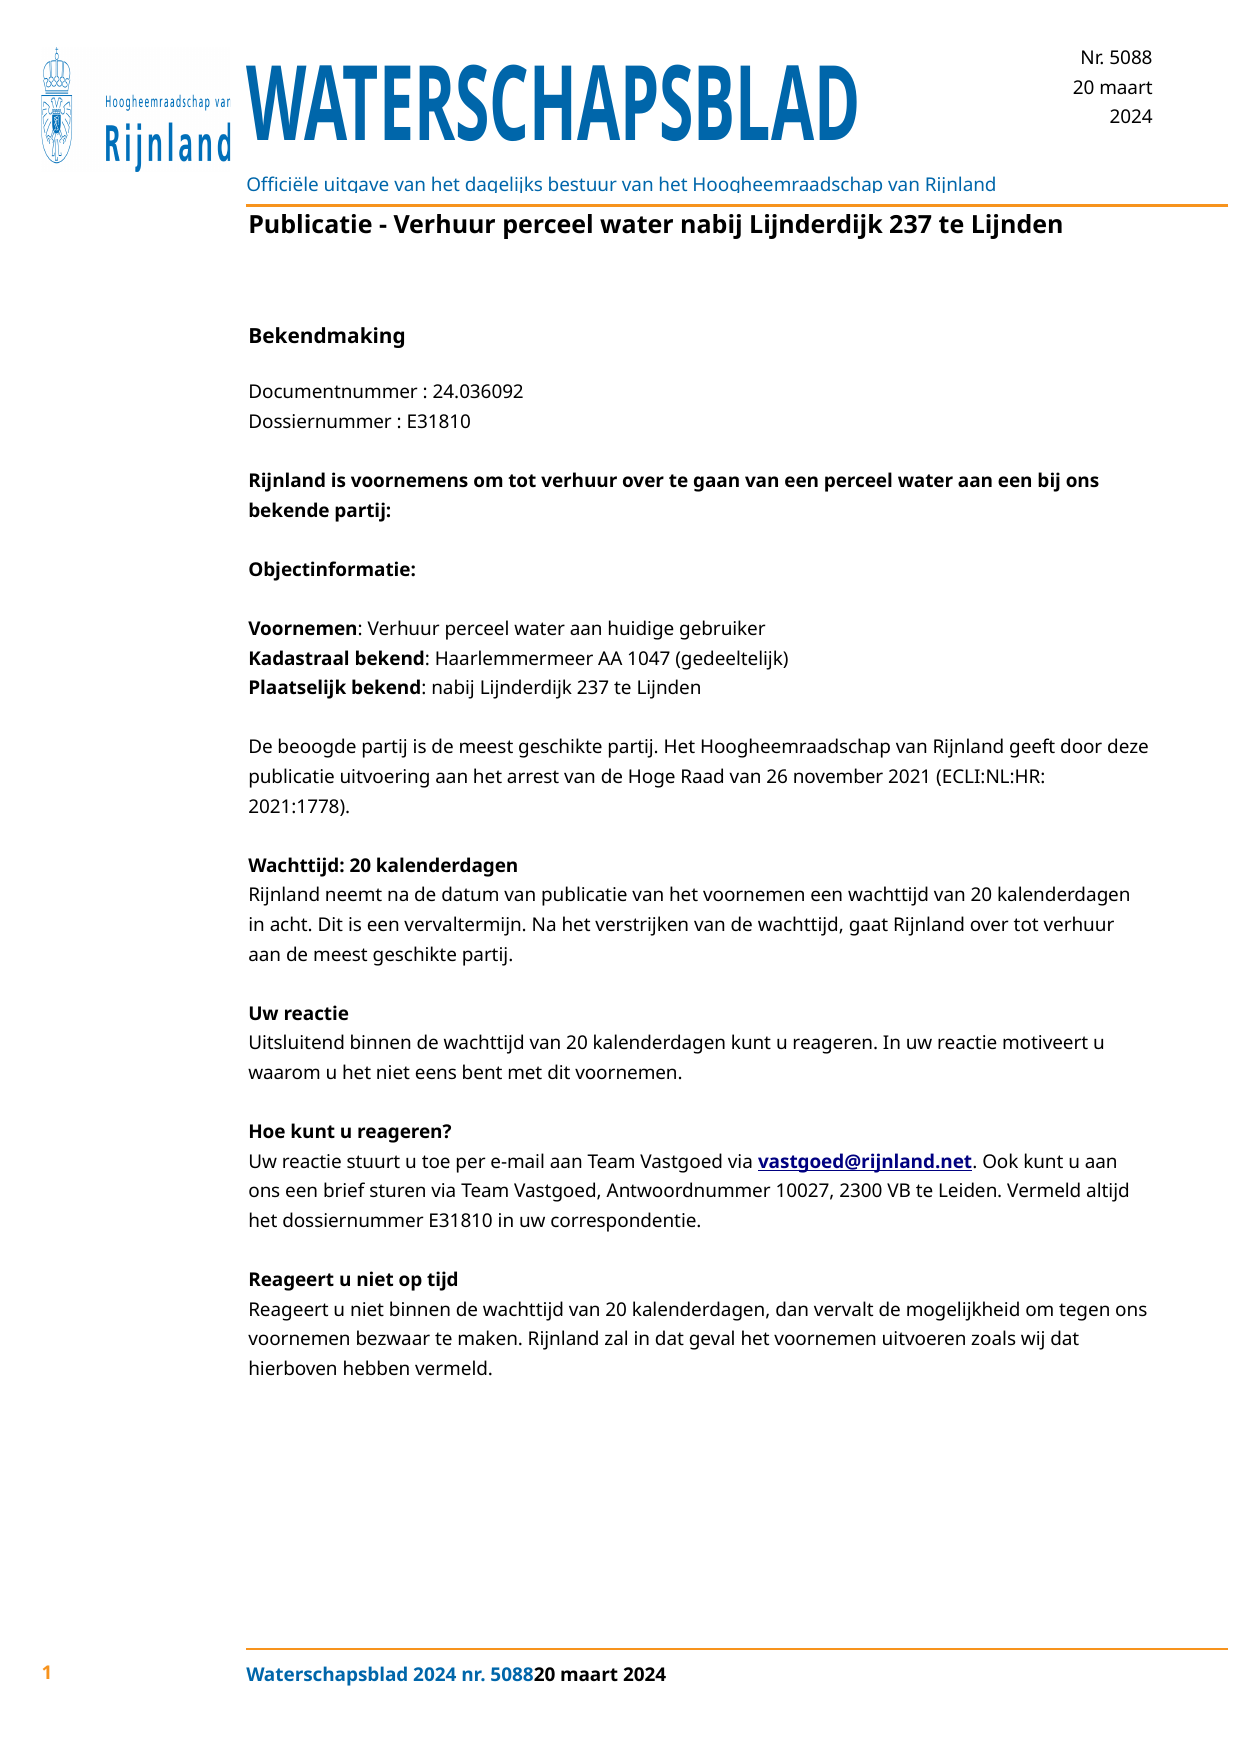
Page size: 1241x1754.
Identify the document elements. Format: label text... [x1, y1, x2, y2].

text Rijnland neemt na de datum van publicatie van het voornemen een wachttijd van 20 kalenderdagen in acht. Dit is een vervaltermijn. Na het verstrijken van de wachttijd, gaat Rijnland over tot verhuur aan de meest geschikte partij. [248, 882, 1152, 967]
text Uw reactie [248, 1000, 1152, 1026]
text Objectinformatie: [248, 556, 1152, 582]
text Documentnummer : 24.036092 [248, 379, 1152, 404]
text Publicatie - Verhuur perceel water nabij Lijnderdijk 237 te Lijnden [248, 207, 1152, 241]
text Uitsluitend binnen de wachttijd van 20 kalenderdagen kunt u reageren. In uw reactie motiveert u waarom u het niet eens bent met dit voornemen. [248, 1029, 1152, 1085]
picture [41, 47, 231, 172]
text Kadastraal bekend: Haarlemmermeer AA 1047 (gedeeltelijk) [248, 645, 1152, 671]
text Uw reactie stuurt u toe per e-mail aan Team Vastgoed via vastgoed@rijnland.net. Ook kunt u aan ons een brief sturen via Team Vastgoed, Antwoordnummer 10027, 2300 VB te Leiden. Vermeld altijd het dossiernummer E31810 in uw correspondentie. [248, 1148, 1152, 1233]
text Reageert u niet op tijd [248, 1266, 1152, 1292]
text Wachttijd: 20 kalenderdagen [248, 852, 1152, 878]
text De beoogde partij is de meest geschikte partij. Het Hoogheemraadschap van Rijnland geeft door deze publicatie uitvoering aan het arrest van de Hoge Raad van 26 november 2021 (ECLI:NL:HR: 2021:1778). [248, 734, 1152, 819]
text Reageert u niet binnen de wachttijd van 20 kalenderdagen, dan vervalt de mogelijkheid om tegen ons voornemen bezwaar te maken. Rijnland zal in dat geval het voornemen uitvoeren zoals wij dat hierboven hebben vermeld. [248, 1296, 1152, 1381]
text Plaatselijk bekend: nabij Lijnderdijk 237 te Lijnden [248, 674, 1152, 700]
text Dossiernummer : E31810 [248, 408, 1152, 434]
text Voornemen: Verhuur perceel water aan huidige gebruiker [248, 615, 1152, 641]
text Rijnland is voornemens om tot verhuur over te gaan van een perceel water aan een bij ons bekende partij: [248, 467, 1152, 523]
text Hoe kunt u reageren? [248, 1118, 1152, 1144]
text Bekendmaking [248, 321, 1152, 349]
